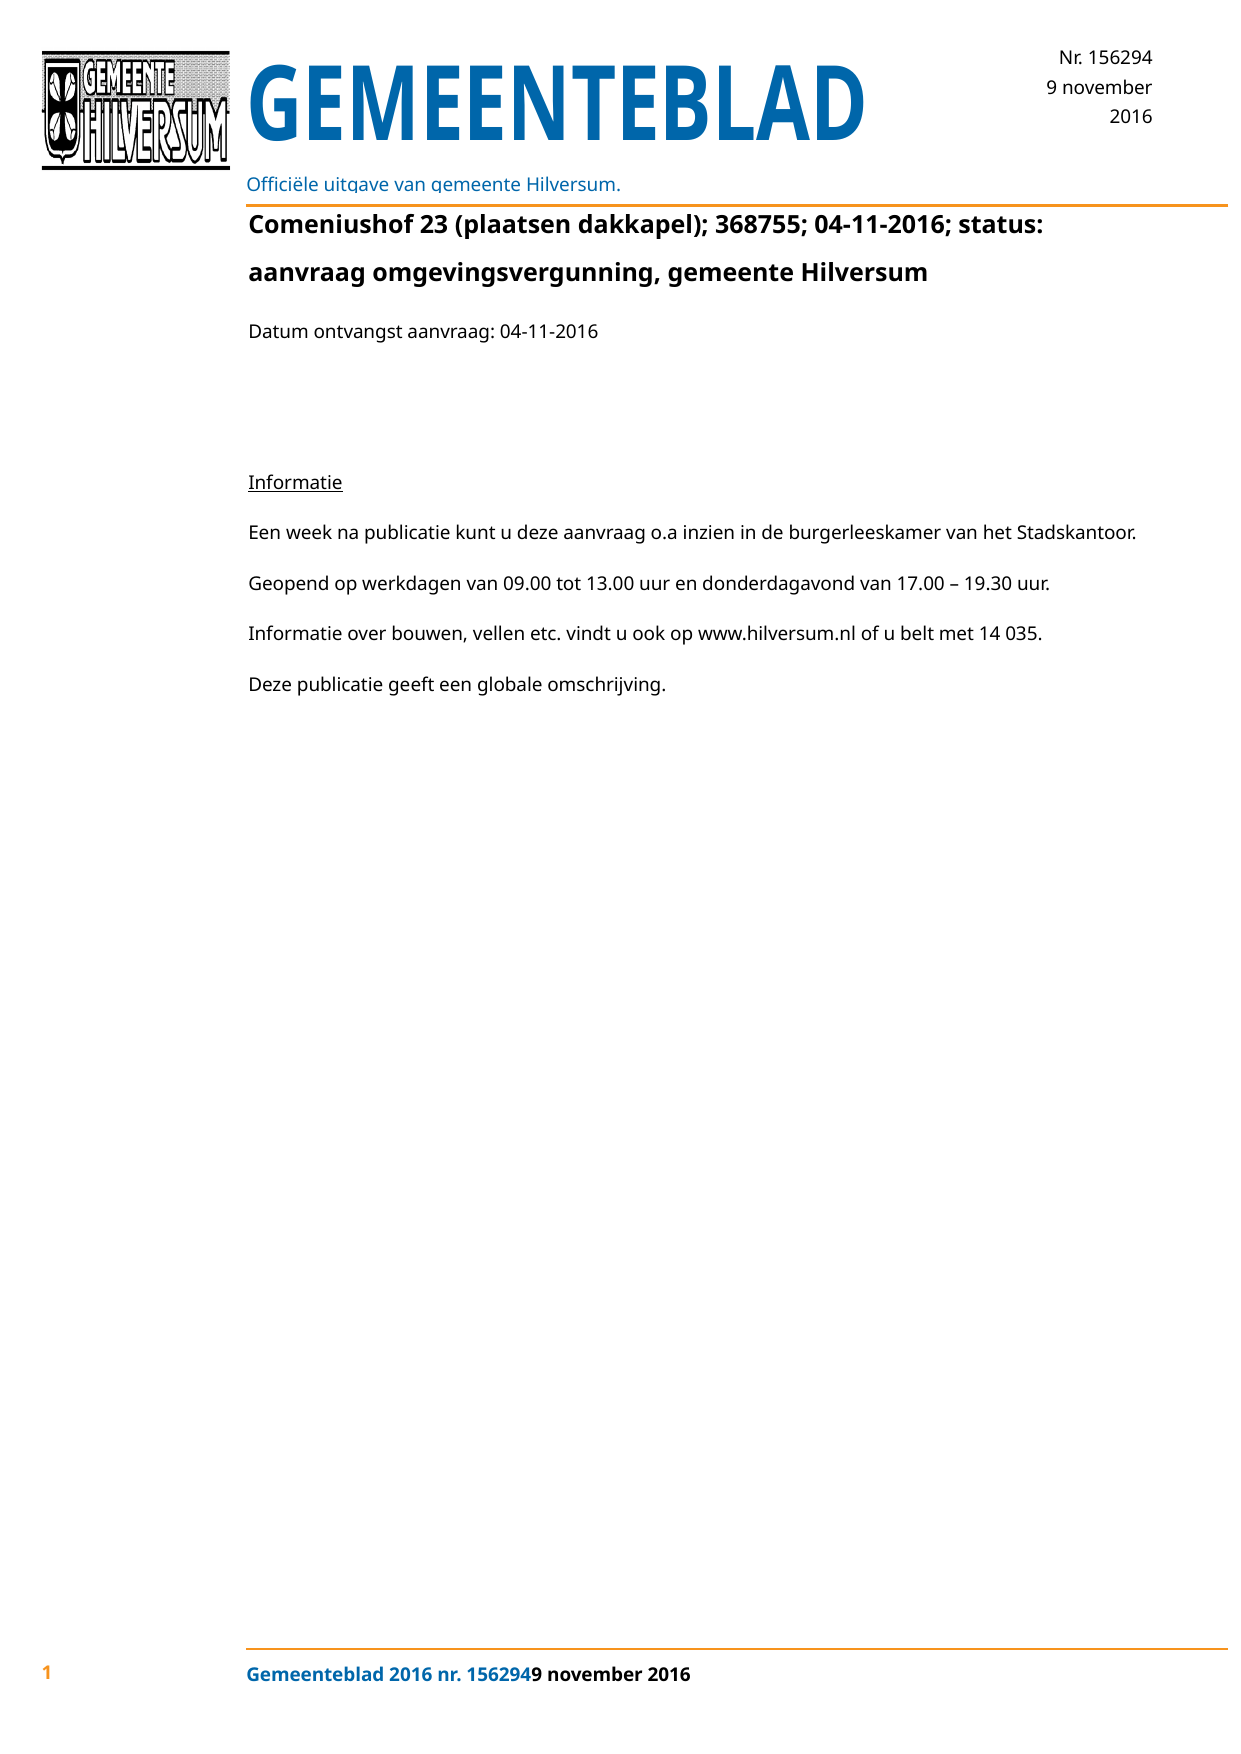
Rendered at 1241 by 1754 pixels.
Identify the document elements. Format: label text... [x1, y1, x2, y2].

text Comeniushof 23 (plaatsen dakkapel); 368755; 04-11-2016; status: aanvraag omgevingsvergunning, gemeente Hilversum [248, 207, 1152, 288]
text Datum ontvangst aanvraag: 04-11-2016 [248, 318, 1152, 344]
text Informatie over bouwen, vellen etc. vindt u ook op www.hilversum.nl of u belt met 14 035. [248, 620, 1152, 646]
text Informatie [248, 469, 1152, 495]
text Geopend op werkdagen van 09.00 tot 13.00 uur en donderdagavond van 17.00 – 19.30 uur. [248, 570, 1152, 596]
text Een week na publicatie kunt u deze aanvraag o.a inzien in de burgerleeskamer van het Stadskantoor. [248, 519, 1152, 545]
text Deze publicatie geeft een globale omschrijving. [248, 671, 1152, 697]
picture [41, 47, 231, 172]
